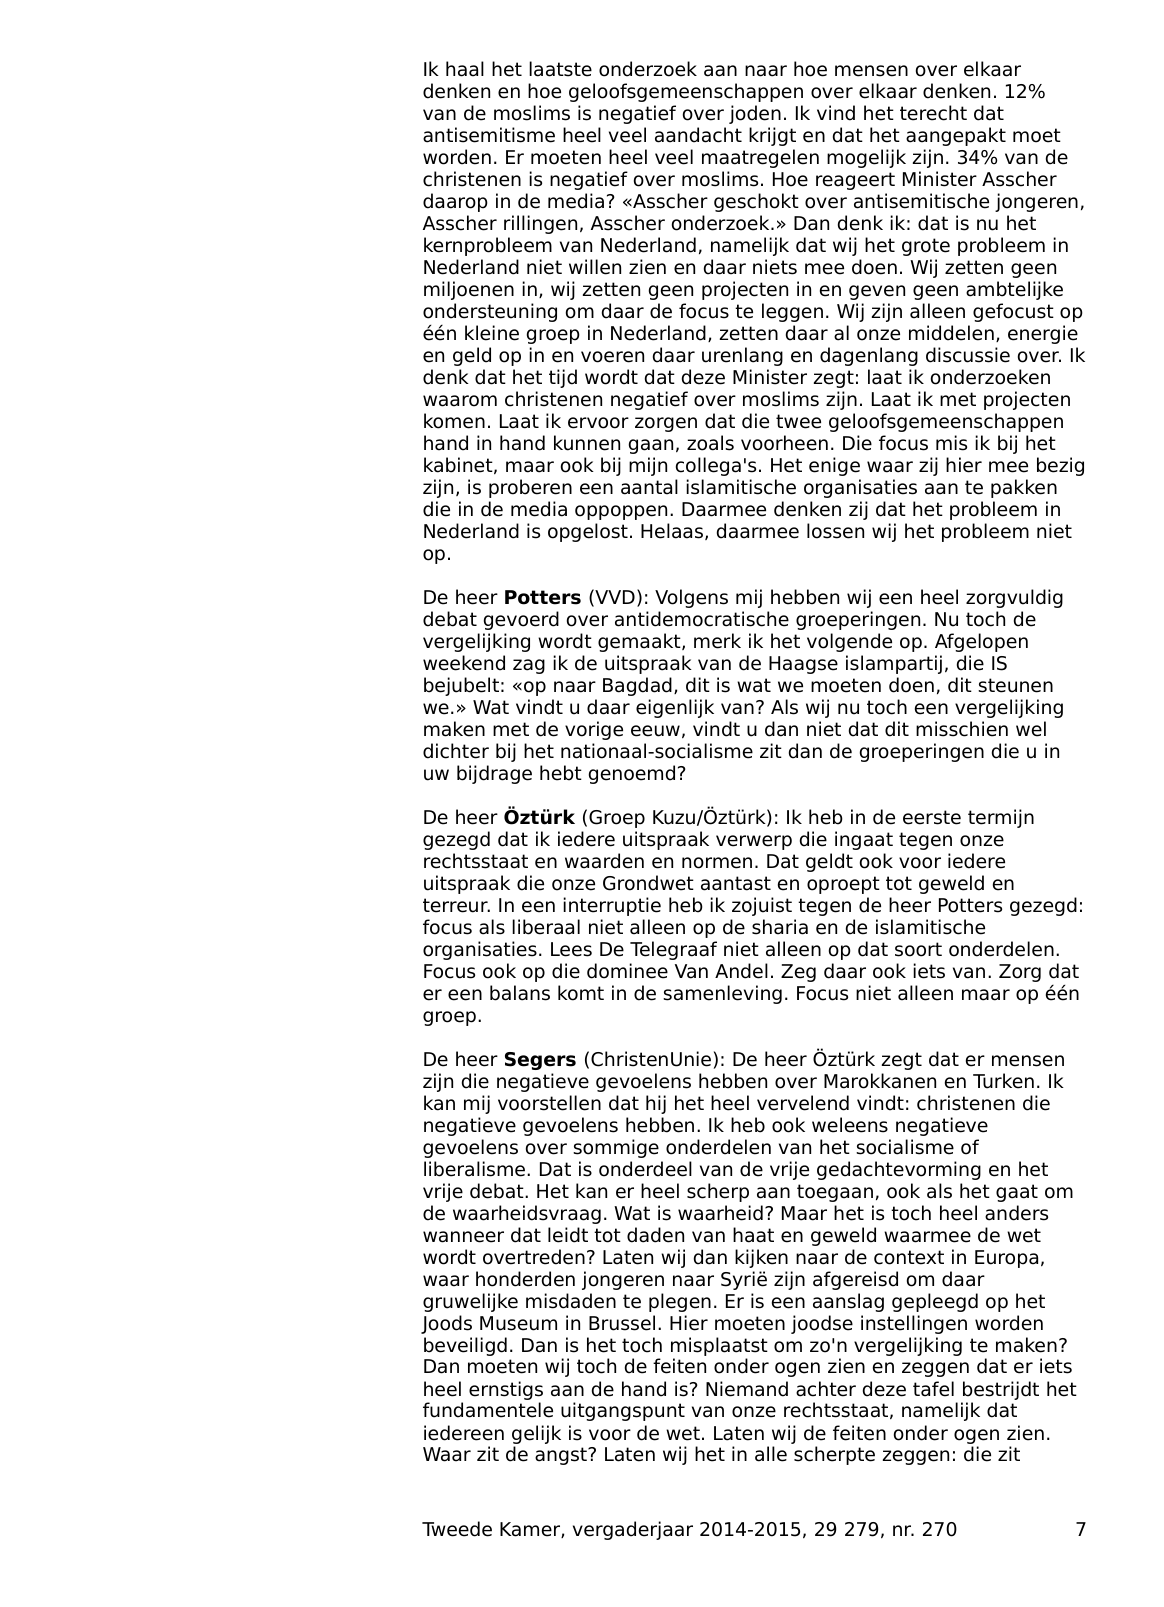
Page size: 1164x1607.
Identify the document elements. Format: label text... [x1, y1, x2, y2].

text De heer Öztürk (Groep Kuzu/Öztürk): Ik heb in de eerste termijn gezegd dat ik iedere uitspraak verwerp die ingaat tegen onze rechtsstaat en waarden en normen. Dat geldt ook voor iedere uitspraak die onze Grondwet aantast en oproept tot geweld en terreur. In een interruptie heb ik zojuist tegen de heer Potters gezegd: focus als liberaal niet alleen op de sharia en de islamitische organisaties. Lees De Telegraaf niet alleen op dat soort onderdelen. Focus ook op die dominee Van Andel. Zeg daar ook iets van. Zorg dat er een balans komt in de samenleving. Focus niet alleen maar op één groep. [422, 807, 1087, 1027]
text De heer Segers (ChristenUnie): De heer Öztürk zegt dat er mensen zijn die negatieve gevoelens hebben over Marokkanen en Turken. Ik kan mij voorstellen dat hij het heel vervelend vindt: christenen die negatieve gevoelens hebben. Ik heb ook weleens negatieve gevoelens over sommige onderdelen van het socialisme of liberalisme. Dat is onderdeel van de vrije gedachtevorming en het vrije debat. Het kan er heel scherp aan toegaan, ook als het gaat om de waarheidsvraag. Wat is waarheid? Maar het is toch heel anders wanneer dat leidt tot daden van haat en geweld waarmee de wet wordt overtreden? Laten wij dan kijken naar de context in Europa, waar honderden jongeren naar Syrië zijn afgereisd om daar gruwelijke misdaden te plegen. Er is een aanslag gepleegd op het Joods Museum in Brussel. Hier moeten joodse instellingen worden beveiligd. Dan is het toch misplaatst om zo'n vergelijking te maken? Dan moeten wij toch de feiten onder ogen zien en zeggen dat er iets heel ernstigs aan de hand is? Niemand achter deze tafel bestrijdt het fundamentele uitgangspunt van onze rechtsstaat, namelijk dat iedereen gelijk is voor de wet. Laten wij de feiten onder ogen zien. Waar zit de angst? Laten wij het in alle scherpte zeggen: die zit [422, 1049, 1087, 1466]
text De heer Potters (VVD): Volgens mij hebben wij een heel zorgvuldig debat gevoerd over antidemocratische groeperingen. Nu toch de vergelijking wordt gemaakt, merk ik het volgende op. Afgelopen weekend zag ik de uitspraak van de Haagse islampartij, die IS bejubelt: «op naar Bagdad, dit is wat we moeten doen, dit steunen we.» Wat vindt u daar eigenlijk van? Als wij nu toch een vergelijking maken met de vorige eeuw, vindt u dan niet dat dit misschien wel dichter bij het nationaal-socialisme zit dan de groeperingen die u in uw bijdrage hebt genoemd? [422, 587, 1087, 784]
text Ik haal het laatste onderzoek aan naar hoe mensen over elkaar denken en hoe geloofsgemeenschappen over elkaar denken. 12% van de moslims is negatief over joden. Ik vind het terecht dat antisemitisme heel veel aandacht krijgt en dat het aangepakt moet worden. Er moeten heel veel maatregelen mogelijk zijn. 34% van de christenen is negatief over moslims. Hoe reageert Minister Asscher daarop in de media? «Asscher geschokt over antisemitische jongeren, Asscher rillingen, Asscher onderzoek.» Dan denk ik: dat is nu het kernprobleem van Nederland, namelijk dat wij het grote probleem in Nederland niet willen zien en daar niets mee doen. Wij zetten geen miljoenen in, wij zetten geen projecten in en geven geen ambtelijke ondersteuning om daar de focus te leggen. Wij zijn alleen gefocust op één kleine groep in Nederland, zetten daar al onze middelen, energie en geld op in en voeren daar urenlang en dagenlang discussie over. Ik denk dat het tijd wordt dat deze Minister zegt: laat ik onderzoeken waarom christenen negatief over moslims zijn. Laat ik met projecten komen. Laat ik ervoor zorgen dat die twee geloofsgemeenschappen hand in hand kunnen gaan, zoals voorheen. Die focus mis ik bij het kabinet, maar ook bij mijn collega's. Het enige waar zij hier mee bezig zijn, is proberen een aantal islamitische organisaties aan te pakken die in de media oppoppen. Daarmee denken zij dat het probleem in Nederland is opgelost. Helaas, daarmee lossen wij het probleem niet op. [422, 59, 1087, 564]
